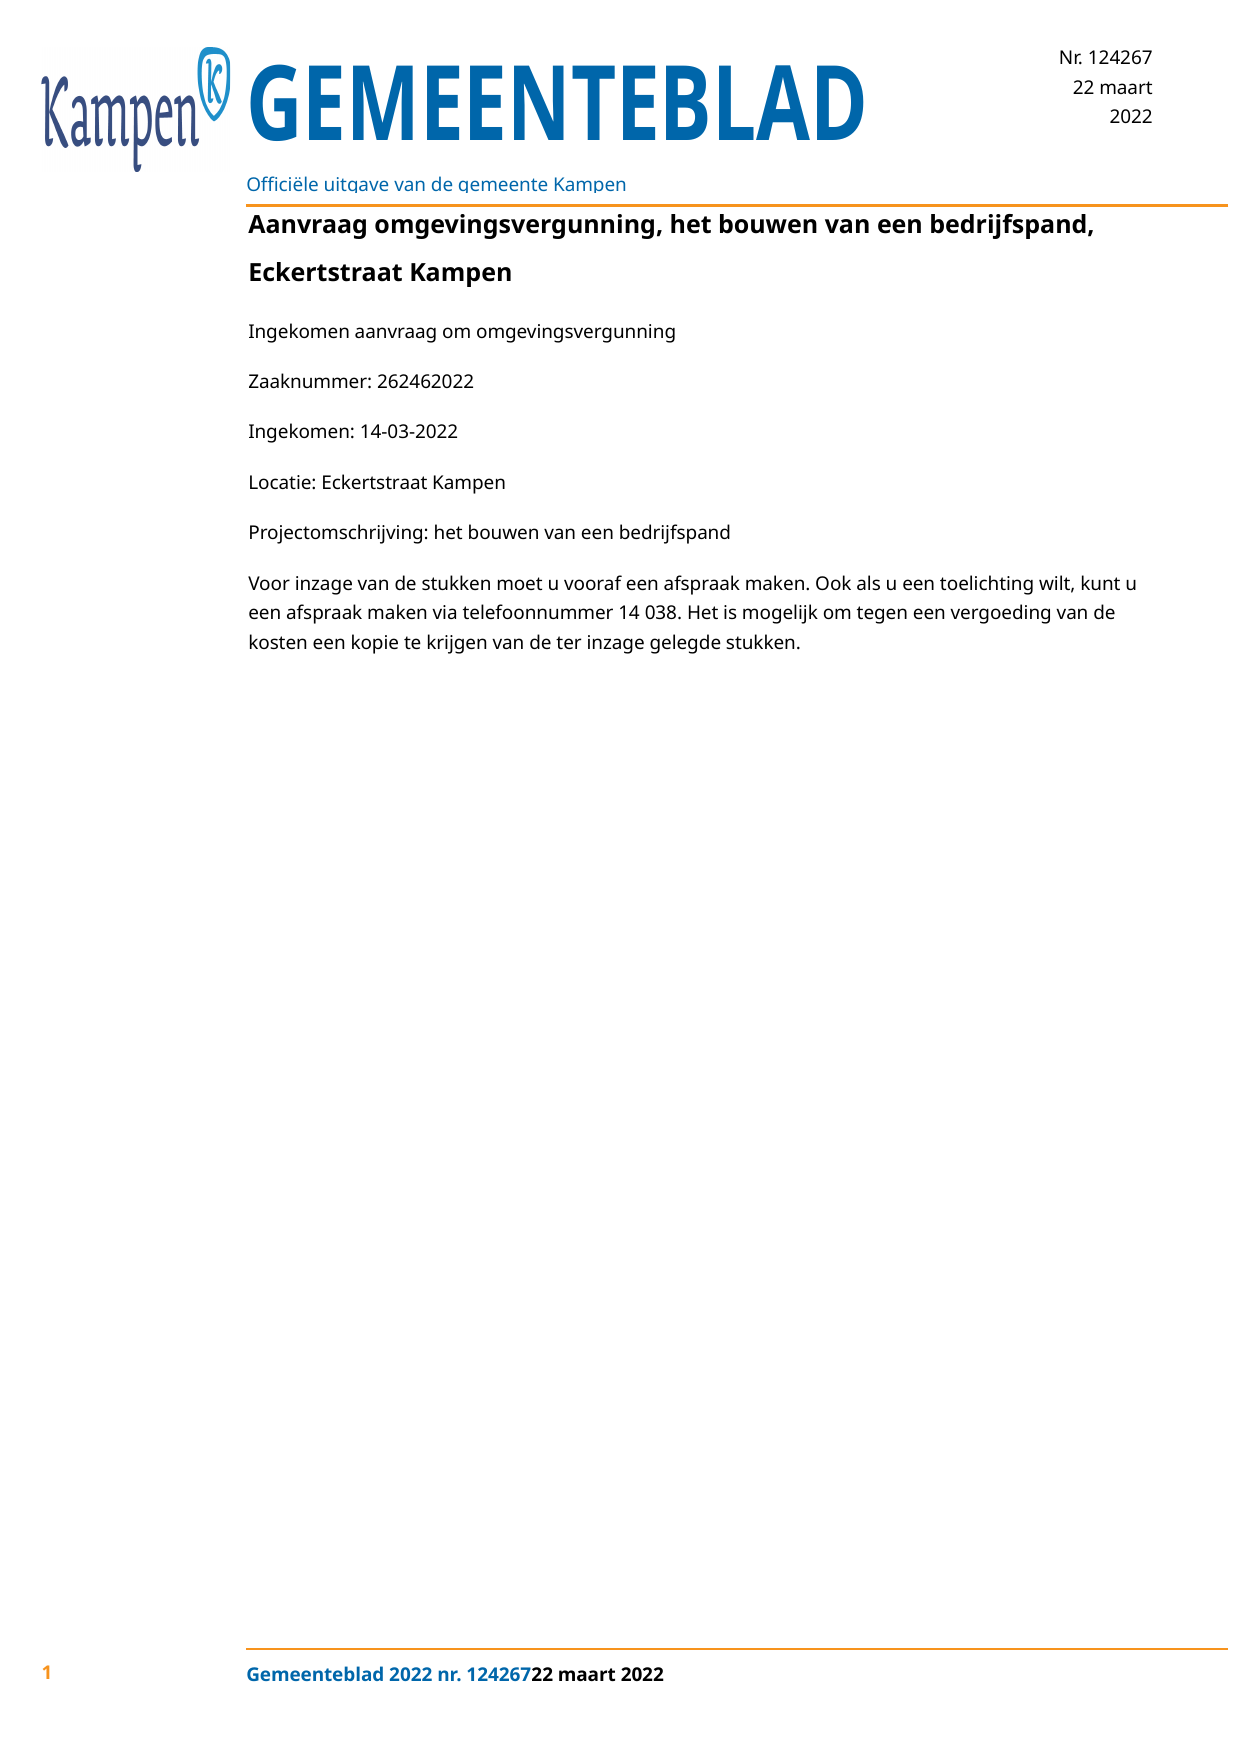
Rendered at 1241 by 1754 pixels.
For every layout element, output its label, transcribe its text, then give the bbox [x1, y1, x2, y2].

text Zaaknummer: 262462022 [248, 368, 1152, 394]
text Locatie: Eckertstraat Kampen [248, 469, 1152, 495]
text Aanvraag omgevingsvergunning, het bouwen van een bedrijfspand, Eckertstraat Kampen [248, 207, 1152, 288]
text Voor inzage van de stukken moet u vooraf een afspraak maken. Ook als u een toelichting wilt, kunt u een afspraak maken via telefoonnummer 14 038. Het is mogelijk om tegen een vergoeding van de kosten een kopie te krijgen van de ter inzage gelegde stukken. [248, 570, 1152, 655]
text Projectomschrijving: het bouwen van een bedrijfspand [248, 519, 1152, 545]
text Ingekomen: 14-03-2022 [248, 419, 1152, 444]
text Ingekomen aanvraag om omgevingsvergunning [248, 318, 1152, 344]
picture [41, 47, 231, 172]
